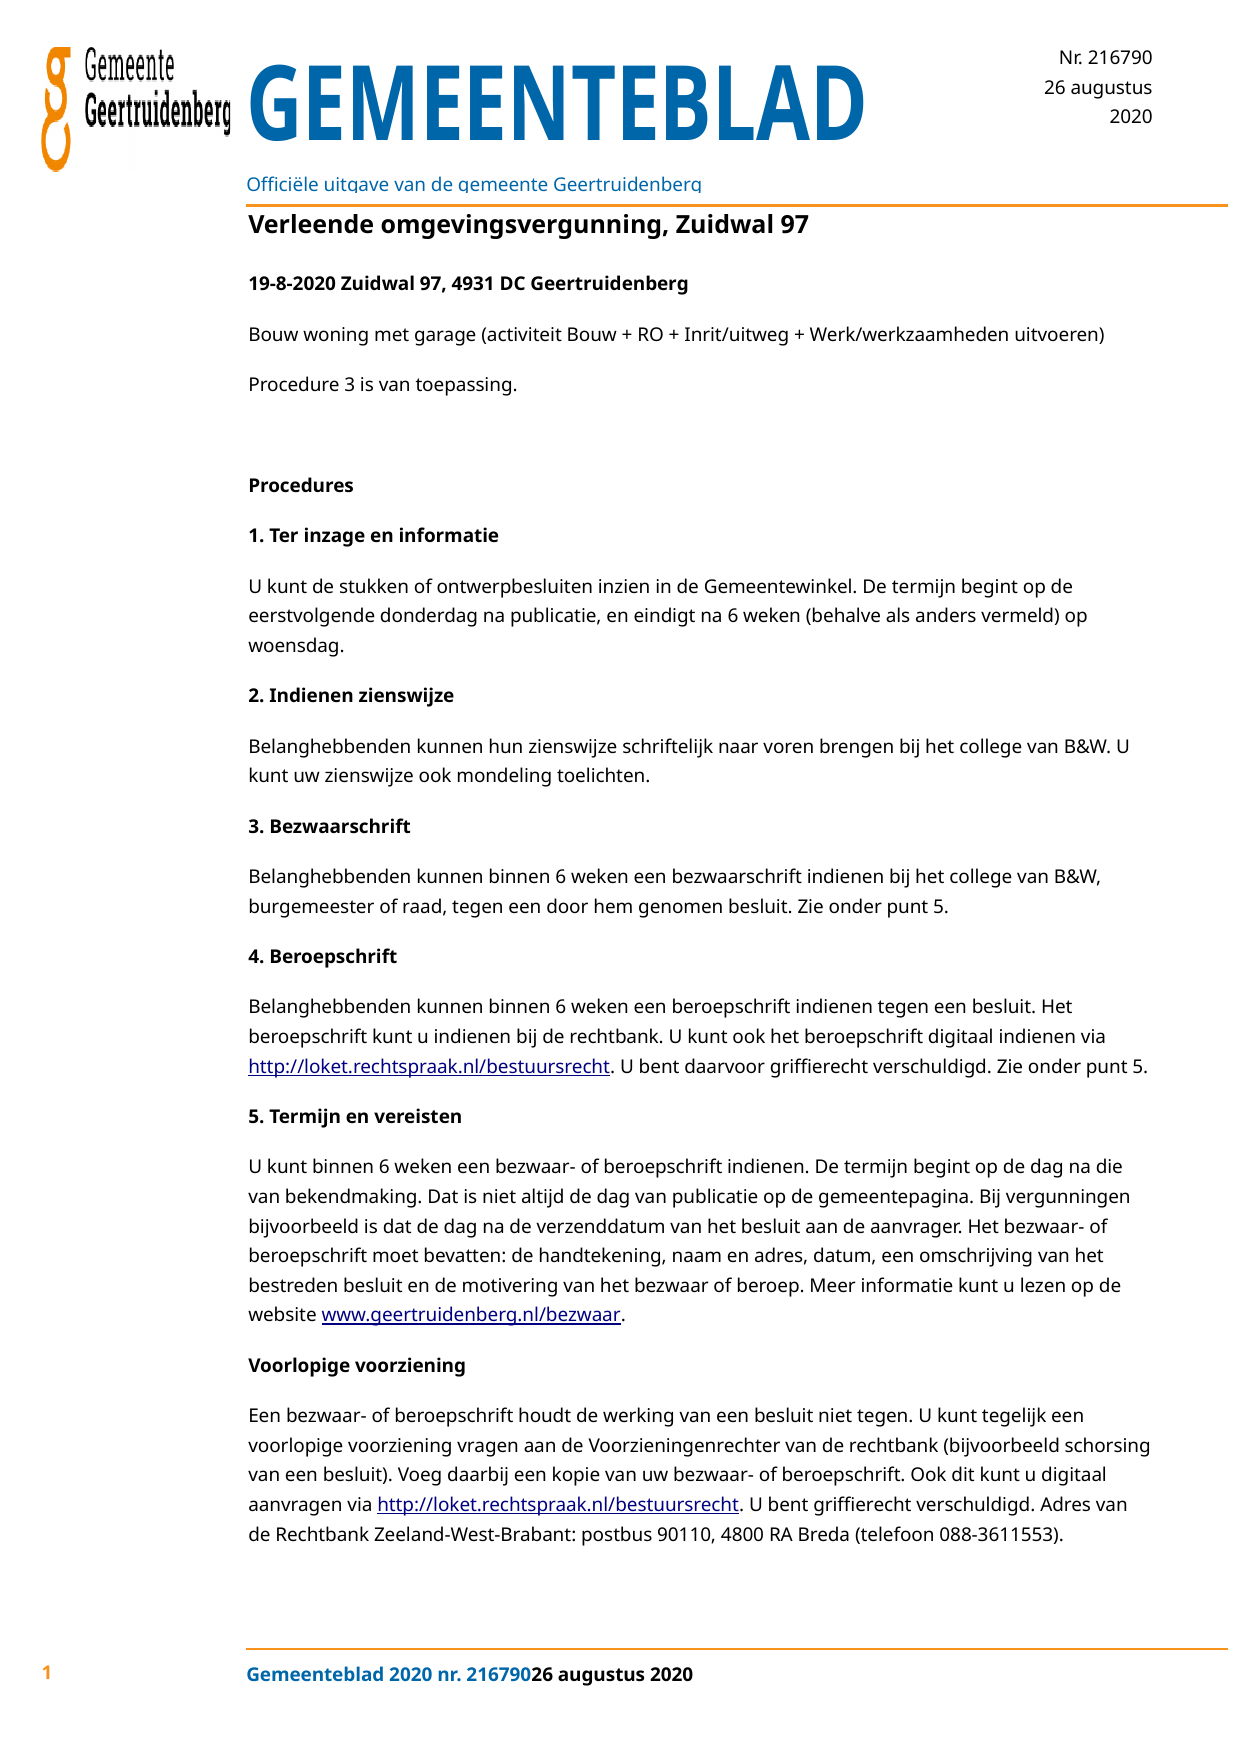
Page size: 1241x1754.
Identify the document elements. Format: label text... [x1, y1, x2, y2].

text 19-8-2020 Zuidwal 97, 4931 DC Geertruidenberg [248, 270, 1152, 296]
text Voorlopige voorziening [248, 1352, 1152, 1378]
text U kunt binnen 6 weken een bezwaar- of beroepschrift indienen. De termijn begint op de dag na die van bekendmaking. Dat is niet altijd de dag van publicatie op de gemeentepagina. Bij vergunningen bijvoorbeeld is dat de dag na de verzenddatum van het besluit aan de aanvrager. Het bezwaar- of beroepschrift moet bevatten: de handtekening, naam en adres, datum, een omschrijving van het bestreden besluit en de motivering van het bezwaar of beroep. Meer informatie kunt u lezen op de website www.geertruidenberg.nl/bezwaar. [248, 1154, 1152, 1327]
text U kunt de stukken of ontwerpbesluiten inzien in de Gemeentewinkel. De termijn begint op de eerstvolgende donderdag na publicatie, en eindigt na 6 weken (behalve als anders vermeld) op woensdag. [248, 573, 1152, 658]
text Bouw woning met garage (activiteit Bouw + RO + Inrit/uitweg + Werk/werkzaamheden uitvoeren) [248, 321, 1152, 346]
text Procedures [248, 472, 1152, 498]
picture [41, 47, 231, 172]
text Verleende omgevingsvergunning, Zuidwal 97 [248, 207, 1152, 241]
text 3. Bezwaarschrift [248, 813, 1152, 838]
text 2. Indienen zienswijze [248, 682, 1152, 708]
text Procedure 3 is van toepassing. [248, 371, 1152, 397]
text 1. Ter inzage en informatie [248, 522, 1152, 548]
text Een bezwaar- of beroepschrift houdt de werking van een besluit niet tegen. U kunt tegelijk een voorlopige voorziening vragen aan de Voorzieningenrechter van de rechtbank (bijvoorbeeld schorsing van een besluit). Voeg daarbij een kopie van uw bezwaar- of beroepschrift. Ook dit kunt u digitaal aanvragen via http://loket.rechtspraak.nl/bestuursrecht. U bent griffierecht verschuldigd. Adres van de Rechtbank Zeeland-West-Brabant: postbus 90110, 4800 RA Breda (telefoon 088-3611553). [248, 1402, 1152, 1546]
text Belanghebbenden kunnen binnen 6 weken een beroepschrift indienen tegen een besluit. Het beroepschrift kunt u indienen bij de rechtbank. U kunt ook het beroepschrift digitaal indienen via http://loket.rechtspraak.nl/bestuursrecht. U bent daarvoor griffierecht verschuldigd. Zie onder punt 5. [248, 994, 1152, 1078]
text Belanghebbenden kunnen binnen 6 weken een bezwaarschrift indienen bij het college van B&W, burgemeester of raad, tegen een door hem genomen besluit. Zie onder punt 5. [248, 863, 1152, 918]
text Belanghebbenden kunnen hun zienswijze schriftelijk naar voren brengen bij het college van B&W. U kunt uw zienswijze ook mondeling toelichten. [248, 733, 1152, 788]
text 4. Beroepschrift [248, 943, 1152, 969]
text 5. Termijn en vereisten [248, 1103, 1152, 1129]
